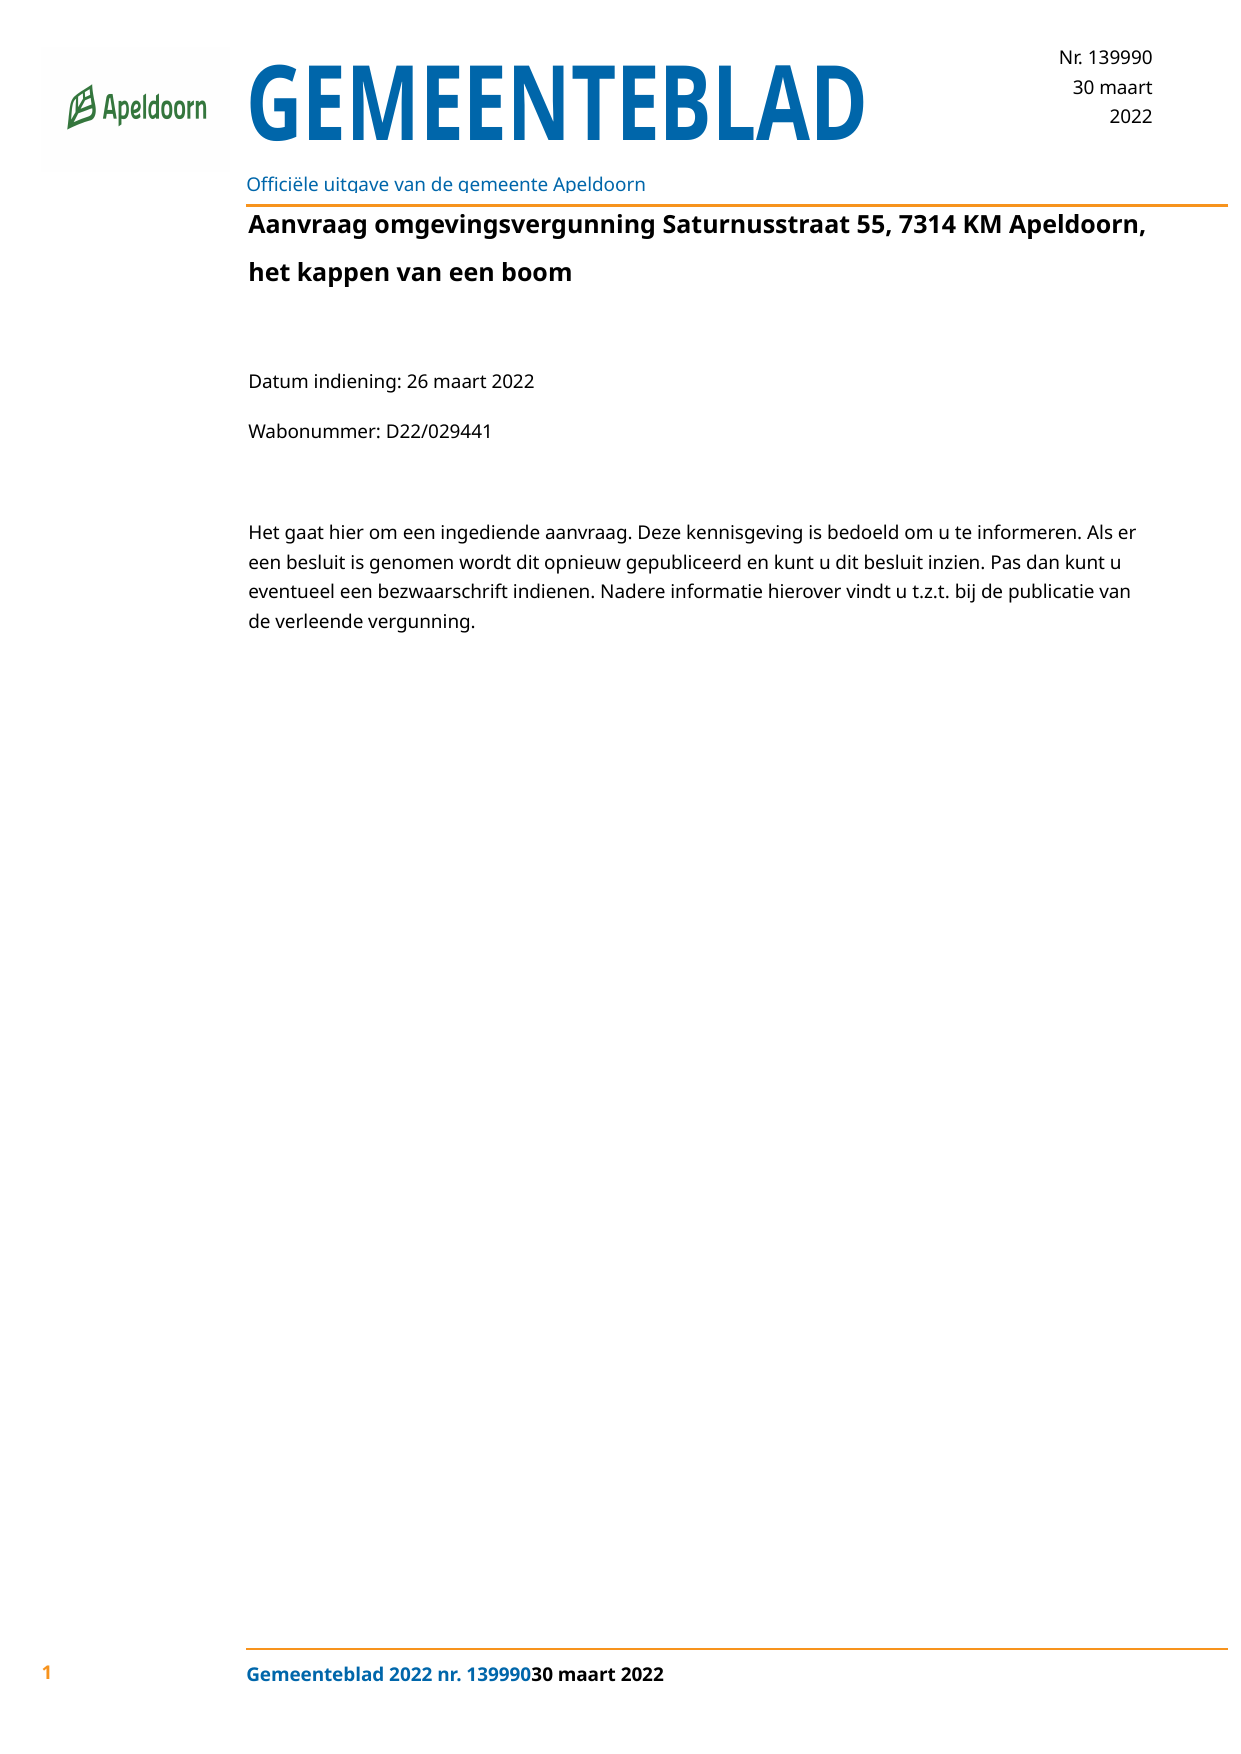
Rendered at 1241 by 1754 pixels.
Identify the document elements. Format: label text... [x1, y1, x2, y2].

picture [41, 47, 231, 172]
text Het gaat hier om een ingediende aanvraag. Deze kennisgeving is bedoeld om u te informeren. Als er een besluit is genomen wordt dit opnieuw gepubliceerd en kunt u dit besluit inzien. Pas dan kunt u eventueel een bezwaarschrift indienen. Nadere informatie hierover vindt u t.z.t. bij de publicatie van de verleende vergunning. [248, 519, 1152, 634]
text Datum indiening: 26 maart 2022 [248, 368, 1152, 394]
text Aanvraag omgevingsvergunning Saturnusstraat 55, 7314 KM Apeldoorn, het kappen van een boom [248, 207, 1152, 288]
text Wabonummer: D22/029441 [248, 419, 1152, 444]
